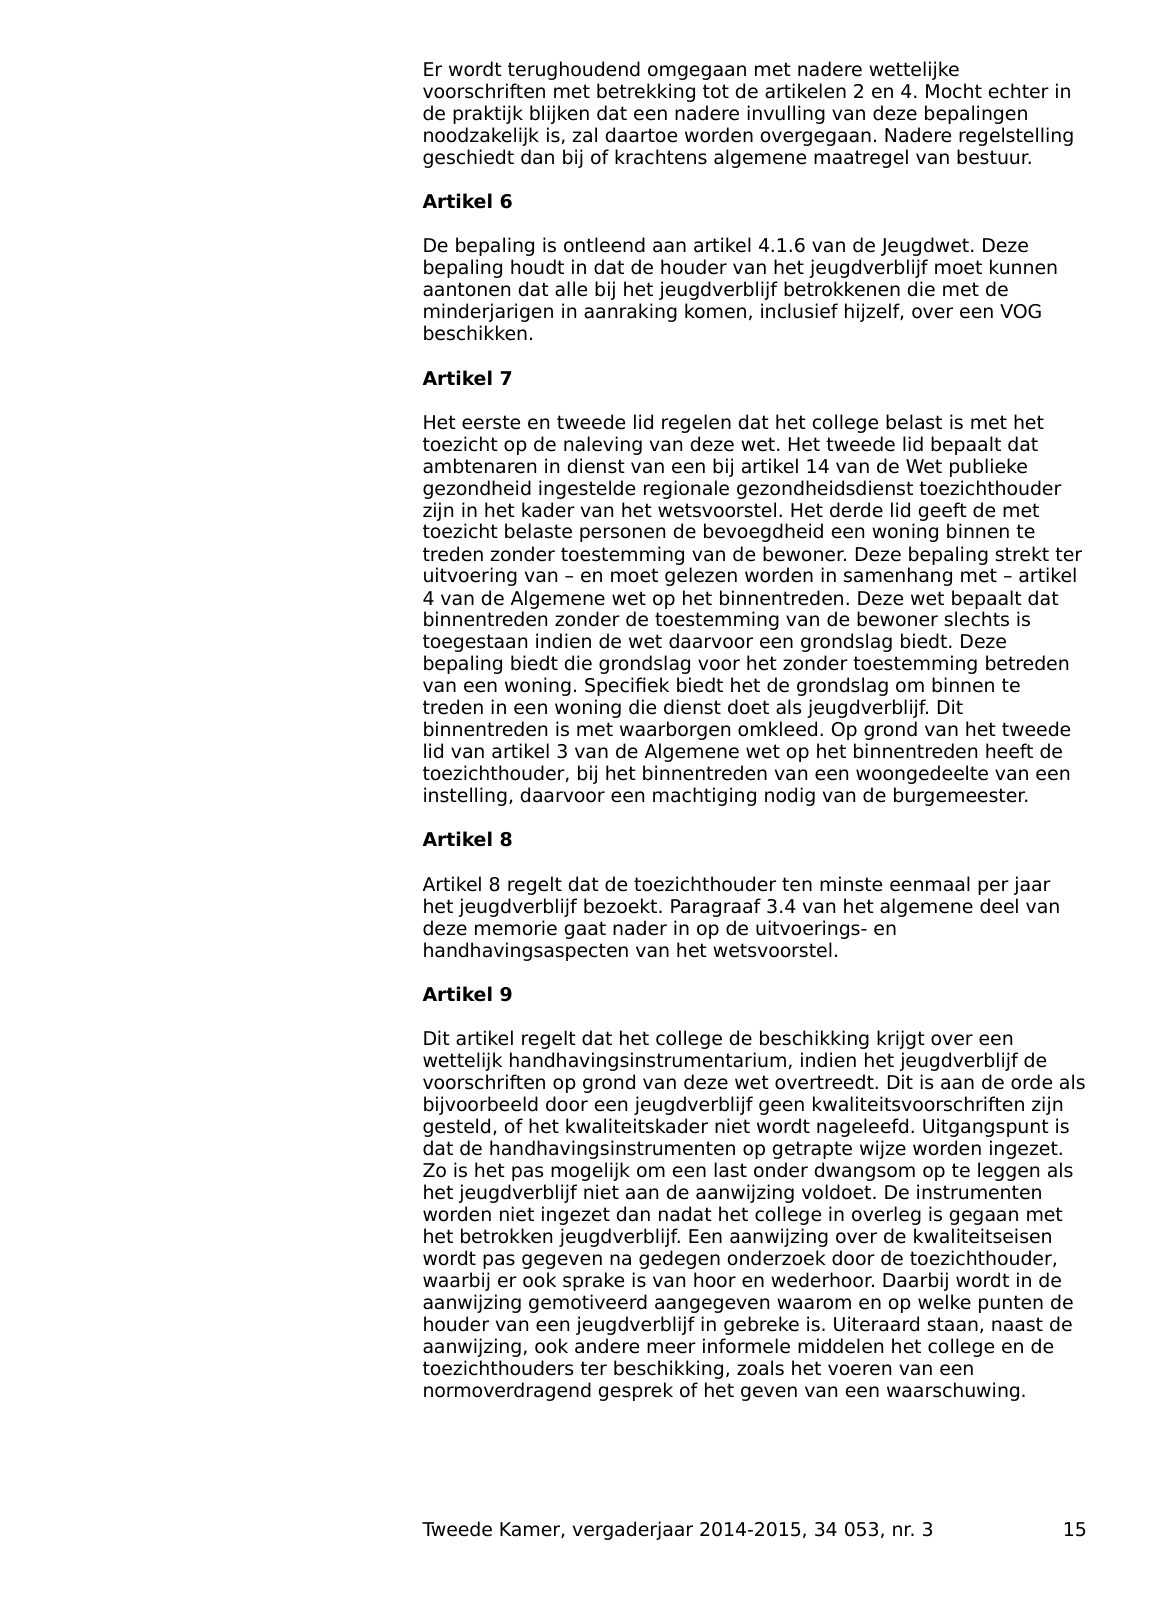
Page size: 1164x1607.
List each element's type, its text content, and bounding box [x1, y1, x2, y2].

text Het eerste en tweede lid regelen dat het college belast is met het toezicht op de naleving van deze wet. Het tweede lid bepaalt dat ambtenaren in dienst van een bij artikel 14 van de Wet publieke gezondheid ingestelde regionale gezondheidsdienst toezichthouder zijn in het kader van het wetsvoorstel. Het derde lid geeft de met toezicht belaste personen de bevoegdheid een woning binnen te treden zonder toestemming van de bewoner. Deze bepaling strekt ter uitvoering van – en moet gelezen worden in samenhang met – artikel 4 van de Algemene wet op het binnentreden. Deze wet bepaalt dat binnentreden zonder de toestemming van de bewoner slechts is toegestaan indien de wet daarvoor een grondslag biedt. Deze bepaling biedt die grondslag voor het zonder toestemming betreden van een woning. Specifiek biedt het de grondslag om binnen te treden in een woning die dienst doet als jeugdverblijf. Dit binnentreden is met waarborgen omkleed. Op grond van het tweede lid van artikel 3 van de Algemene wet op het binnentreden heeft de toezichthouder, bij het binnentreden van een woongedeelte van een instelling, daarvoor een machtiging nodig van de burgemeester. [422, 412, 1087, 807]
subtitle Artikel 7 [422, 367, 1087, 389]
text De bepaling is ontleend aan artikel 4.1.6 van de Jeugdwet. Deze bepaling houdt in dat de houder van het jeugdverblijf moet kunnen aantonen dat alle bij het jeugdverblijf betrokkenen die met de minderjarigen in aanraking komen, inclusief hijzelf, over een VOG beschikken. [422, 235, 1087, 345]
subtitle Artikel 9 [422, 984, 1087, 1006]
subtitle Artikel 6 [422, 191, 1087, 213]
subtitle Artikel 8 [422, 829, 1087, 851]
text Artikel 8 regelt dat de toezichthouder ten minste eenmaal per jaar het jeugdverblijf bezoekt. Paragraaf 3.4 van het algemene deel van deze memorie gaat nader in op de uitvoerings- en handhavingsaspecten van het wetsvoorstel. [422, 873, 1087, 961]
text Dit artikel regelt dat het college de beschikking krijgt over een wettelijk handhavingsinstrumentarium, indien het jeugdverblijf de voorschriften op grond van deze wet overtreedt. Dit is aan de orde als bijvoorbeeld door een jeugdverblijf geen kwaliteitsvoorschriften zijn gesteld, of het kwaliteitskader niet wordt nageleefd. Uitgangspunt is dat de handhavingsinstrumenten op getrapte wijze worden ingezet. Zo is het pas mogelijk om een last onder dwangsom op te leggen als het jeugdverblijf niet aan de aanwijzing voldoet. De instrumenten worden niet ingezet dan nadat het college in overleg is gegaan met het betrokken jeugdverblijf. Een aanwijzing over de kwaliteitseisen wordt pas gegeven na gedegen onderzoek door de toezichthouder, waarbij er ook sprake is van hoor en wederhoor. Daarbij wordt in de aanwijzing gemotiveerd aangegeven waarom en op welke punten de houder van een jeugdverblijf in gebreke is. Uiteraard staan, naast de aanwijzing, ook andere meer informele middelen het college en de toezichthouders ter beschikking, zoals het voeren van een normoverdragend gesprek of het geven van een waarschuwing. [422, 1028, 1087, 1401]
text Er wordt terughoudend omgegaan met nadere wettelijke voorschriften met betrekking tot de artikelen 2 en 4. Mocht echter in de praktijk blijken dat een nadere invulling van deze bepalingen noodzakelijk is, zal daartoe worden overgegaan. Nadere regelstelling geschiedt dan bij of krachtens algemene maatregel van bestuur. [422, 59, 1087, 169]
